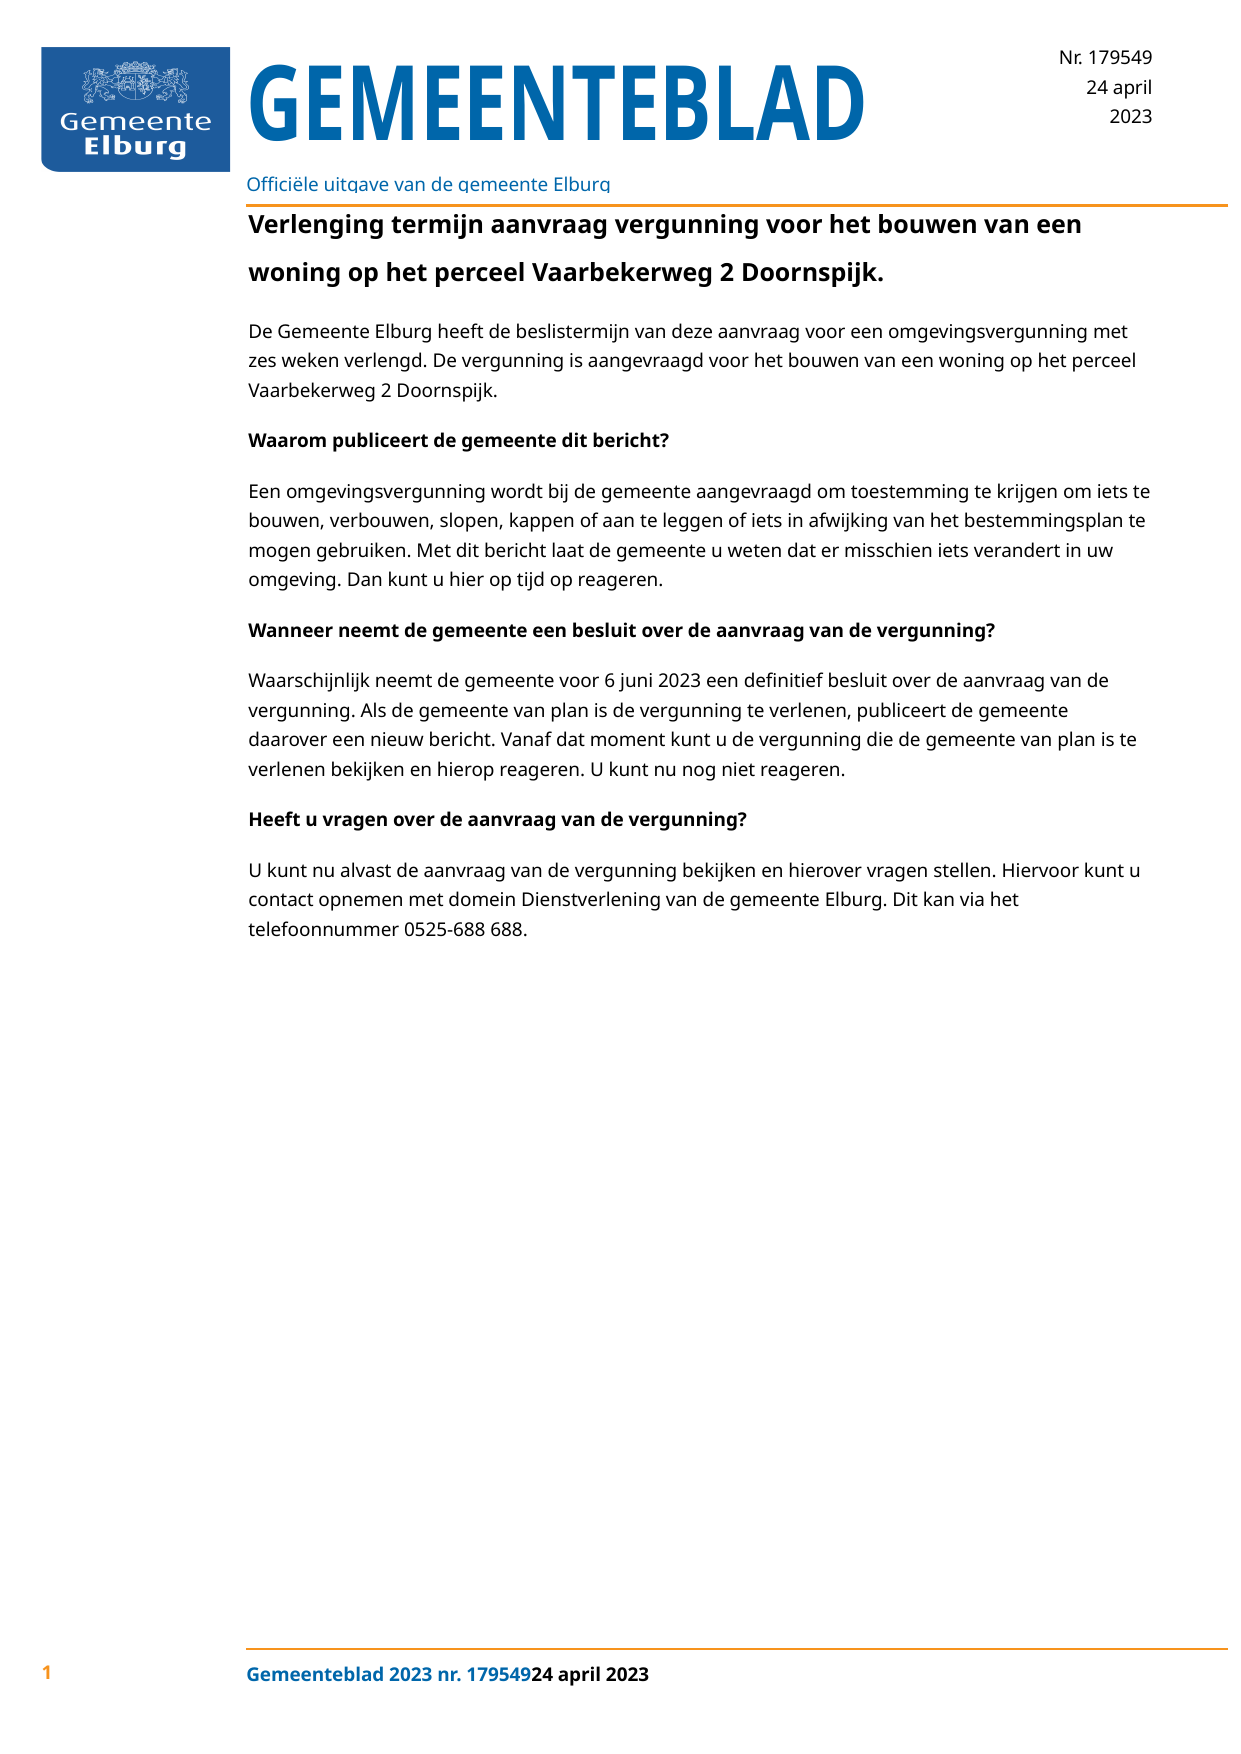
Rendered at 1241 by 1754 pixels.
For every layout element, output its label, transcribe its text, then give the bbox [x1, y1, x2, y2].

picture [41, 47, 231, 172]
text Heeft u vragen over de aanvraag van de vergunning? [248, 807, 1152, 832]
text Een omgevingsvergunning wordt bij de gemeente aangevraagd om toestemming te krijgen om iets te bouwen, verbouwen, slopen, kappen of aan te leggen of iets in afwijking van het bestemmingsplan te mogen gebruiken. Met dit bericht laat de gemeente u weten dat er misschien iets verandert in uw omgeving. Dan kunt u hier op tijd op reageren. [248, 478, 1152, 592]
text Waarschijnlijk neemt de gemeente voor 6 juni 2023 een definitief besluit over de aanvraag van de vergunning. Als de gemeente van plan is de vergunning te verlenen, publiceert de gemeente daarover een nieuw bericht. Vanaf dat moment kunt u de vergunning die de gemeente van plan is te verlenen bekijken en hierop reageren. U kunt nu nog niet reageren. [248, 667, 1152, 782]
text Verlenging termijn aanvraag vergunning voor het bouwen van een woning op het perceel Vaarbekerweg 2 Doornspijk. [248, 207, 1152, 288]
text Waarom publiceert de gemeente dit bericht? [248, 427, 1152, 453]
text U kunt nu alvast de aanvraag van de vergunning bekijken en hierover vragen stellen. Hiervoor kunt u contact opnemen met domein Dienstverlening van de gemeente Elburg. Dit kan via het telefoonnummer 0525-688 688. [248, 857, 1152, 942]
text Wanneer neemt de gemeente een besluit over de aanvraag van de vergunning? [248, 617, 1152, 643]
text De Gemeente Elburg heeft de beslistermijn van deze aanvraag voor een omgevingsvergunning met zes weken verlengd. De vergunning is aangevraagd voor het bouwen van een woning op het perceel Vaarbekerweg 2 Doornspijk. [248, 318, 1152, 403]
